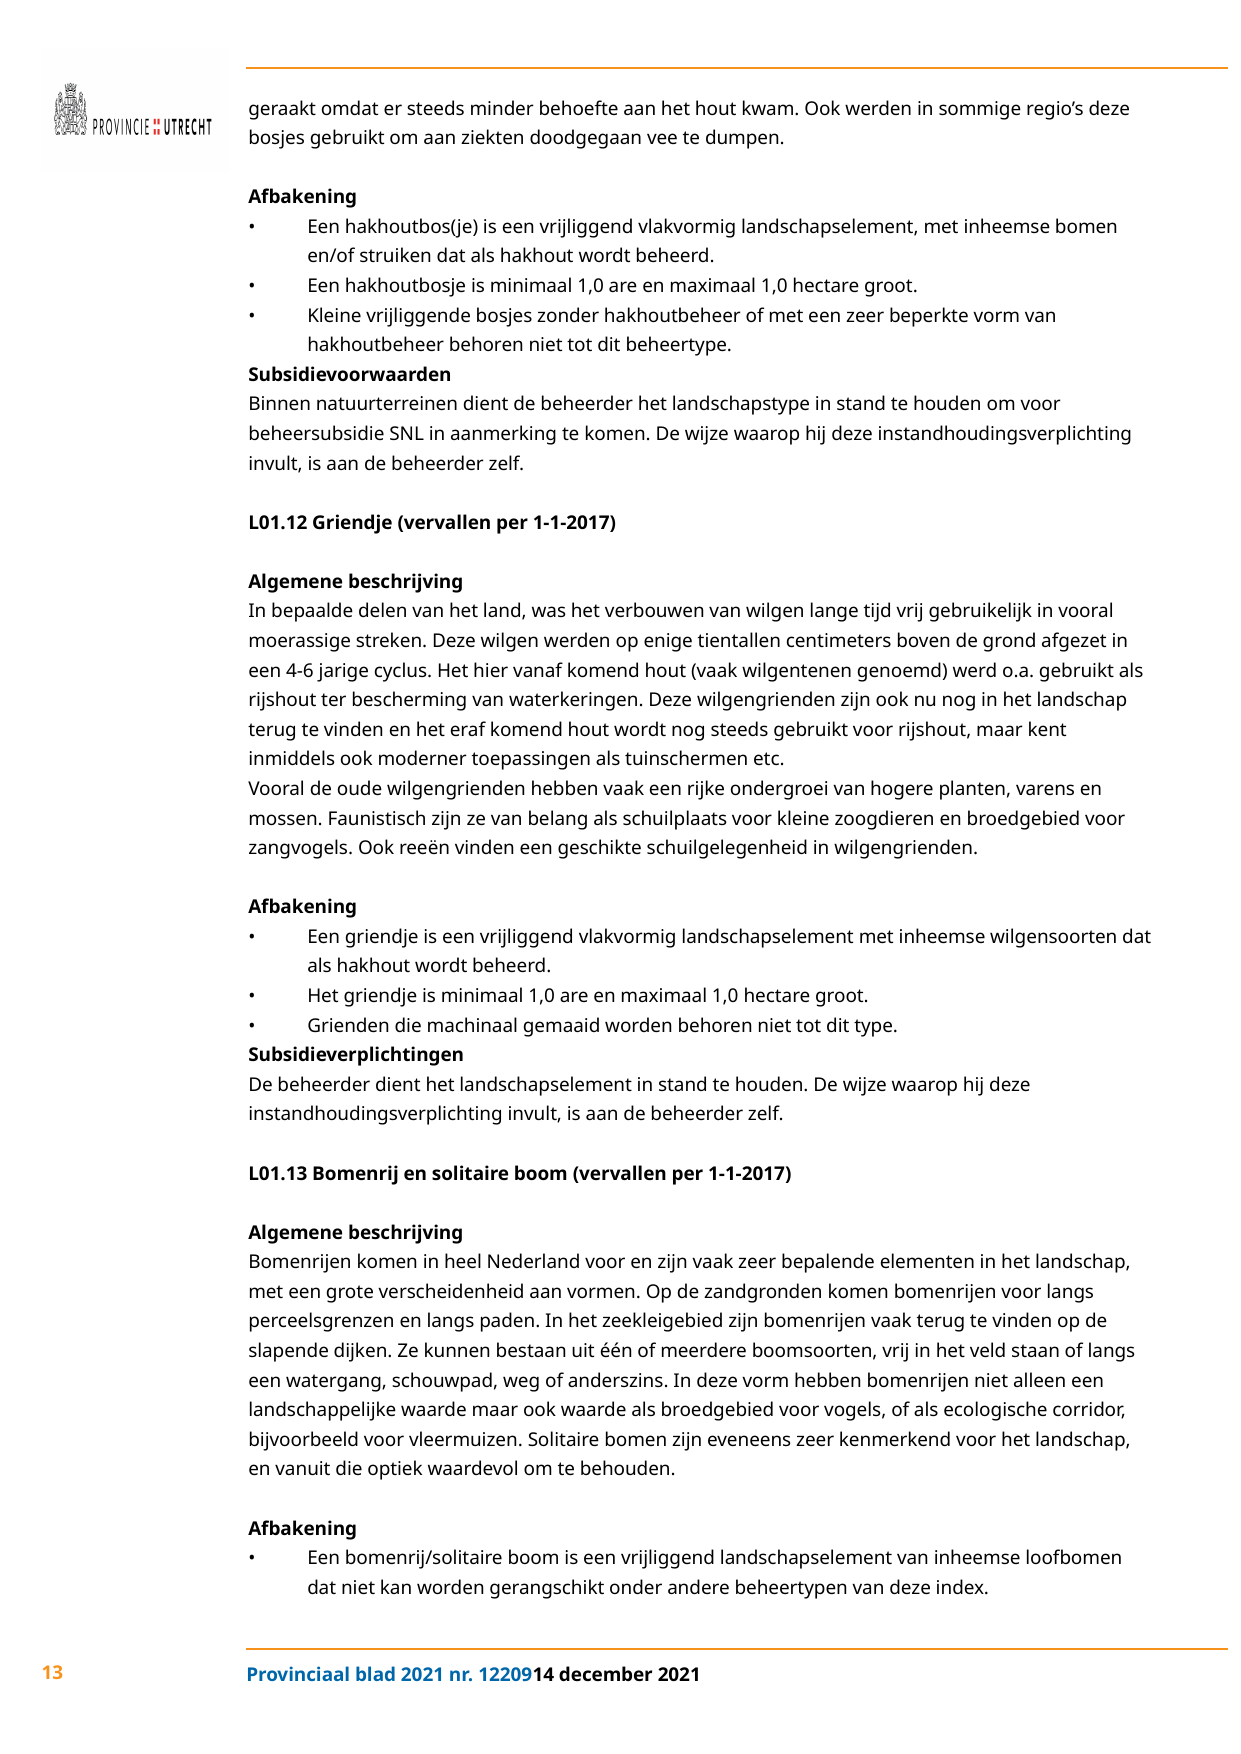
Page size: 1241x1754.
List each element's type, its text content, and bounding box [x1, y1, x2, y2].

list Een bomenrij/solitaire boom is een vrijliggend landschapselement van inheemse loofbomen dat niet kan worden gerangschikt onder andere beheertypen van deze index. [248, 1544, 1152, 1600]
text Binnen natuurterreinen dient de beheerder het landschapstype in stand te houden om voor beheersubsidie SNL in aanmerking te komen. De wijze waarop hij deze instandhoudingsverplichting invult, is aan de beheerder zelf. [248, 391, 1152, 476]
text Subsidieverplichtingen [248, 1041, 1152, 1067]
list Kleine vrijliggende bosjes zonder hakhoutbeheer of met een zeer beperkte vorm van hakhoutbeheer behoren niet tot dit beheertype. [248, 302, 1152, 357]
picture [41, 47, 231, 172]
list Een hakhoutbosje is minimaal 1,0 are en maximaal 1,0 hectare groot. [248, 272, 1152, 298]
text L01.12 Griendje (vervallen per 1-1-2017) [248, 509, 1152, 535]
text geraakt omdat er steeds minder behoefte aan het hout kwam. Ook werden in sommige regio’s deze bosjes gebruikt om aan ziekten doodgegaan vee te dumpen. [248, 95, 1152, 150]
text Afbakening [248, 183, 1152, 209]
list Het griendje is minimaal 1,0 are en maximaal 1,0 hectare groot. [248, 982, 1152, 1008]
text Afbakening [248, 893, 1152, 919]
text De beheerder dient het landschapselement in stand te houden. De wijze waarop hij deze instandhoudingsverplichting invult, is aan de beheerder zelf. [248, 1071, 1152, 1126]
text Algemene beschrijving [248, 568, 1152, 594]
text L01.13 Bomenrij en solitaire boom (vervallen per 1-1-2017) [248, 1160, 1152, 1186]
text Algemene beschrijving [248, 1219, 1152, 1245]
text Vooral de oude wilgengrienden hebben vaak een rijke ondergroei van hogere planten, varens en mossen. Faunistisch zijn ze van belang als schuilplaats voor kleine zoogdieren en broedgebied voor zangvogels. Ook reeën vinden een geschikte schuilgelegenheid in wilgengrienden. [248, 775, 1152, 860]
list Een hakhoutbos(je) is een vrijliggend vlakvormig landschapselement, met inheemse bomen en/of struiken dat als hakhout wordt beheerd. [248, 213, 1152, 268]
text Afbakening [248, 1515, 1152, 1541]
list Grienden die machinaal gemaaid worden behoren niet tot dit type. [248, 1012, 1152, 1038]
text In bepaalde delen van het land, was het verbouwen van wilgen lange tijd vrij gebruikelijk in vooral moerassige streken. Deze wilgen werden op enige tientallen centimeters boven de grond afgezet in een 4-6 jarige cyclus. Het hier vanaf komend hout (vaak wilgentenen genoemd) werd o.a. gebruikt als rijshout ter bescherming van waterkeringen. Deze wilgengrienden zijn ook nu nog in het landschap terug te vinden en het eraf komend hout wordt nog steeds gebruikt voor rijshout, maar kent inmiddels ook moderner toepassingen als tuinschermen etc. [248, 598, 1152, 771]
text Subsidievoorwaarden [248, 361, 1152, 387]
text Bomenrijen komen in heel Nederland voor en zijn vaak zeer bepalende elementen in het landschap, met een grote verscheidenheid aan vormen. Op de zandgronden komen bomenrijen voor langs perceelsgrenzen en langs paden. In het zeekleigebied zijn bomenrijen vaak terug te vinden op de slapende dijken. Ze kunnen bestaan uit één of meerdere boomsoorten, vrij in het veld staan of langs een watergang, schouwpad, weg of anderszins. In deze vorm hebben bomenrijen niet alleen een landschappelijke waarde maar ook waarde als broedgebied voor vogels, of als ecologische corridor, bijvoorbeeld voor vleermuizen. Solitaire bomen zijn eveneens zeer kenmerkend voor het landschap, en vanuit die optiek waardevol om te behouden. [248, 1248, 1152, 1481]
list Een griendje is een vrijliggend vlakvormig landschapselement met inheemse wilgensoorten dat als hakhout wordt beheerd. [248, 923, 1152, 978]
